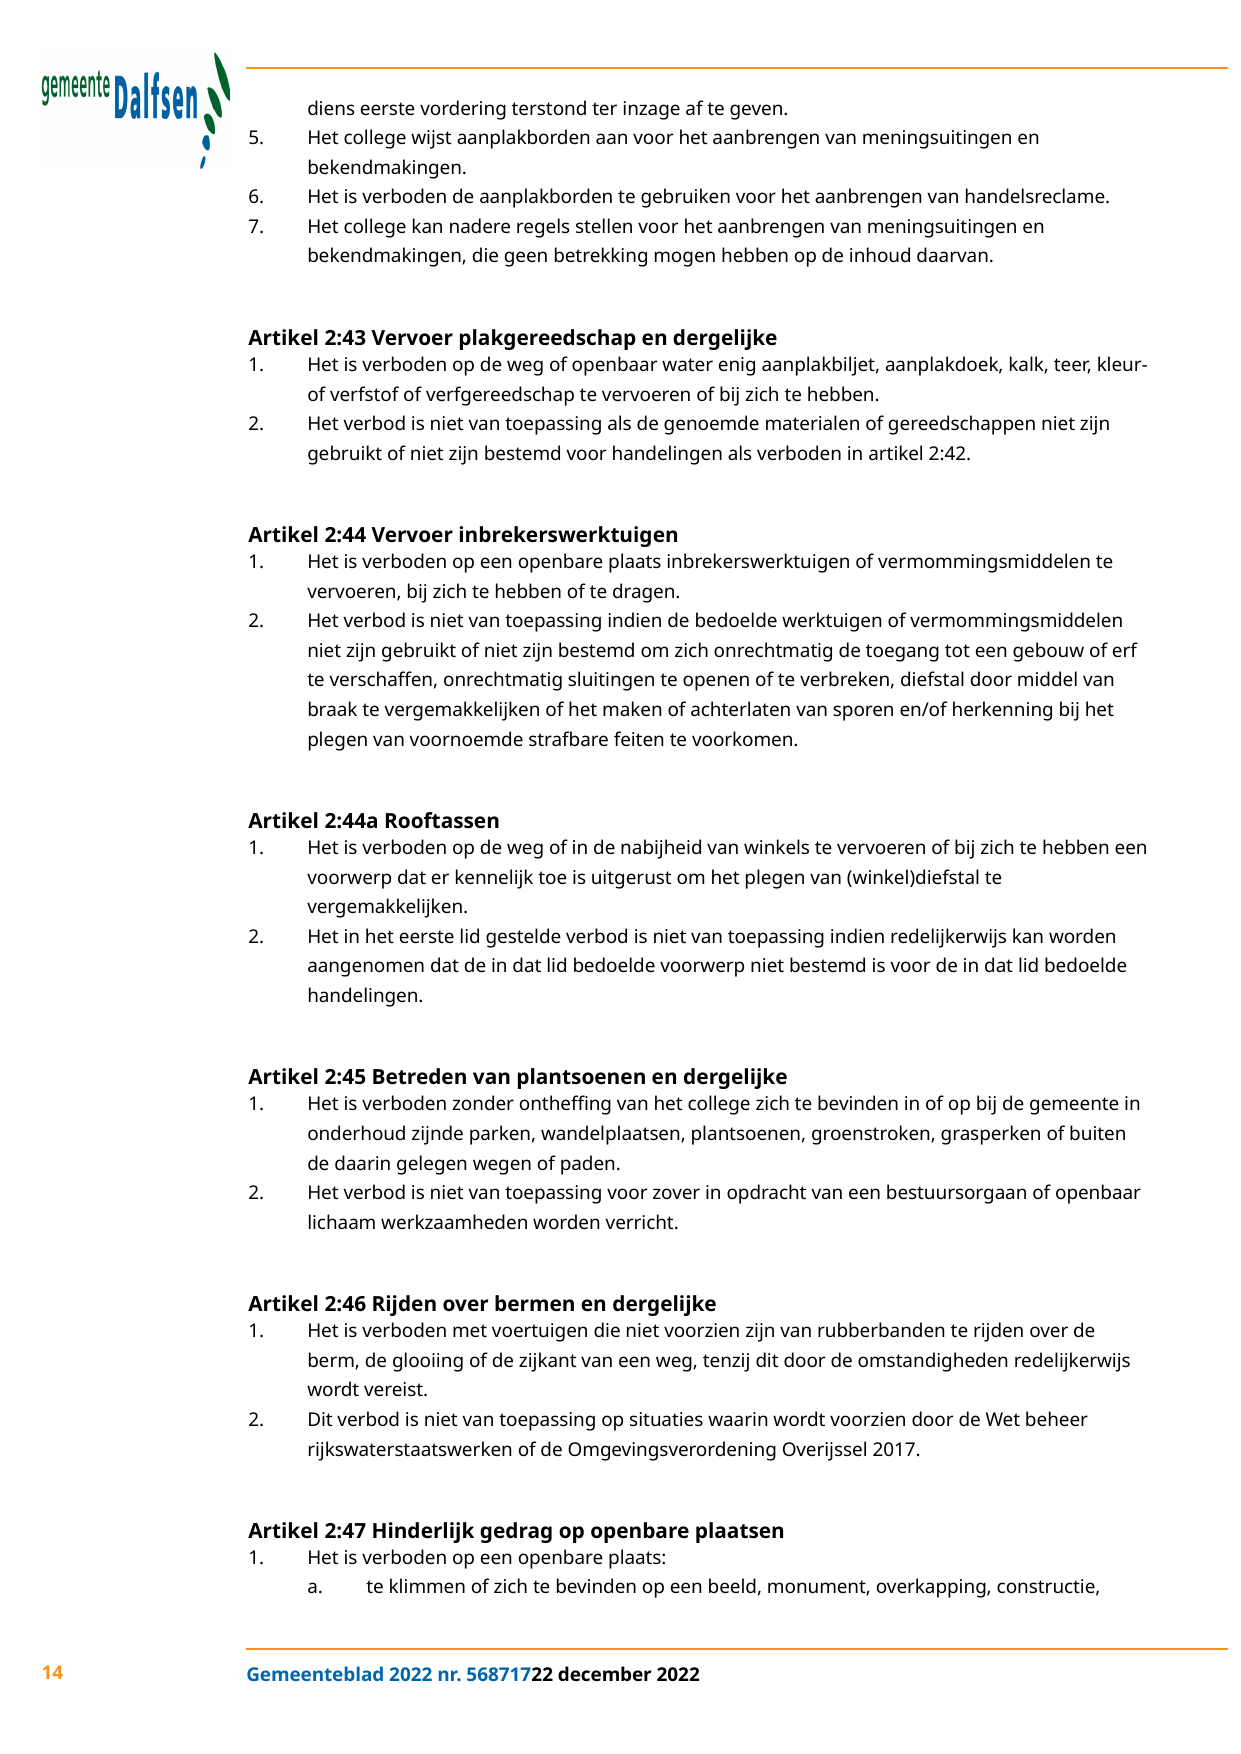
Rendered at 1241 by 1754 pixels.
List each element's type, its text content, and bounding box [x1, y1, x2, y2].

list te klimmen of zich te bevinden op een beeld, monument, overkapping, constructie, [307, 1574, 1152, 1599]
list Het verbod is niet van toepassing indien de bedoelde werktuigen of vermommingsmiddelen niet zijn gebruikt of niet zijn bestemd om zich onrechtmatig de toegang tot een gebouw of erf te verschaffen, onrechtmatig sluitingen te openen of te verbreken, diefstal door middel van braak te vergemakkelijken of het maken of achterlaten van sporen en/of herkenning bij het plegen van voornoemde strafbare feiten te voorkomen. [248, 607, 1152, 752]
list Het is verboden de aanplakborden te gebruiken voor het aanbrengen van handelsreclame. [248, 183, 1152, 209]
list Het is verboden op een openbare plaats inbrekerswerktuigen of vermommingsmiddelen te vervoeren, bij zich te hebben of te dragen. [248, 548, 1152, 604]
text Artikel 2:46 Rijden over bermen en dergelijke [248, 1289, 1152, 1317]
list Het is verboden met voertuigen die niet voorzien zijn van rubberbanden te rijden over de berm, de glooiing of de zijkant van een weg, tenzij dit door de omstandigheden redelijkerwijs wordt vereist. [248, 1317, 1152, 1402]
list Het is verboden op een openbare plaats: [248, 1544, 1152, 1570]
list Het verbod is niet van toepassing als de genoemde materialen of gereedschappen niet zijn gebruikt of niet zijn bestemd voor handelingen als verboden in artikel 2:42. [248, 410, 1152, 466]
text Artikel 2:43 Vervoer plakgereedschap en dergelijke [248, 323, 1152, 351]
text Artikel 2:45 Betreden van plantsoenen en dergelijke [248, 1062, 1152, 1091]
list diens eerste vordering terstond ter inzage af te geven. [248, 95, 1152, 121]
list Het is verboden op de weg of in de nabijheid van winkels te vervoeren of bij zich te hebben een voorwerp dat er kennelijk toe is uitgerust om het plegen van (winkel)diefstal te vergemakkelijken. [248, 834, 1152, 919]
list Het is verboden op de weg of openbaar water enig aanplakbiljet, aanplakdoek, kalk, teer, kleur- of verfstof of verfgereedschap te vervoeren of bij zich te hebben. [248, 351, 1152, 406]
list Het college wijst aanplakborden aan voor het aanbrengen van meningsuitingen en bekendmakingen. [248, 124, 1152, 180]
list Dit verbod is niet van toepassing op situaties waarin wordt voorzien door de Wet beheer rijkswaterstaatswerken of de Omgevingsverordening Overijssel 2017. [248, 1406, 1152, 1461]
text Artikel 2:44a Rooftassen [248, 806, 1152, 834]
list Het is verboden zonder ontheffing van het college zich te bevinden in of op bij de gemeente in onderhoud zijnde parken, wandelplaatsen, plantsoenen, groenstroken, grasperken of buiten de daarin gelegen wegen of paden. [248, 1091, 1152, 1176]
picture [41, 47, 231, 172]
list Het in het eerste lid gestelde verbod is niet van toepassing indien redelijkerwijs kan worden aangenomen dat de in dat lid bedoelde voorwerp niet bestemd is voor de in dat lid bedoelde handelingen. [248, 923, 1152, 1008]
text Artikel 2:47 Hinderlijk gedrag op openbare plaatsen [248, 1516, 1152, 1544]
list Het verbod is niet van toepassing voor zover in opdracht van een bestuursorgaan of openbaar lichaam werkzaamheden worden verricht. [248, 1179, 1152, 1235]
list Het college kan nadere regels stellen voor het aanbrengen van meningsuitingen en bekendmakingen, die geen betrekking mogen hebben op de inhoud daarvan. [248, 213, 1152, 268]
text Artikel 2:44 Vervoer inbrekerswerktuigen [248, 520, 1152, 548]
